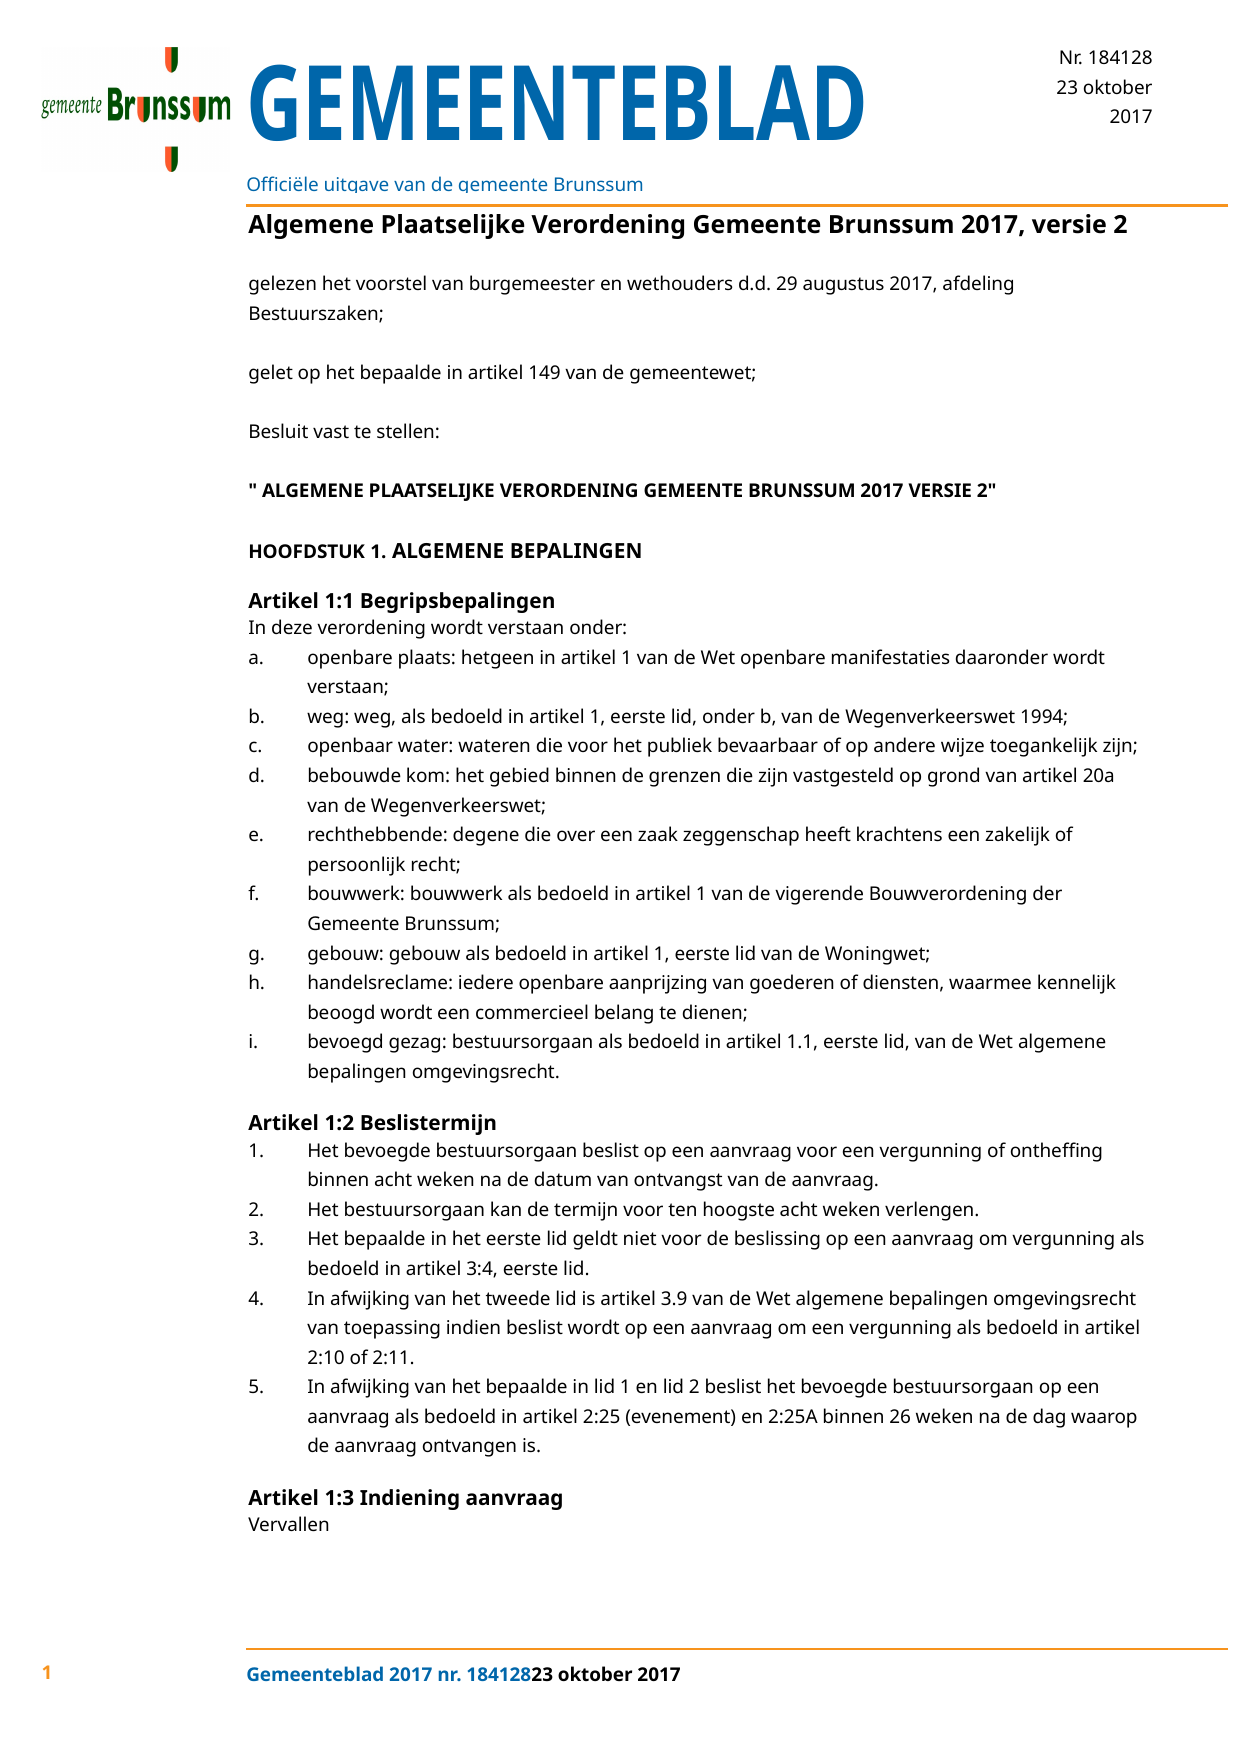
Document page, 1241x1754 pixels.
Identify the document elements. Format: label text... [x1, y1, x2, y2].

text Artikel 1:1 Begripsbepalingen [248, 586, 1152, 614]
list gebouw: gebouw als bedoeld in artikel 1, eerste lid van de Woningwet; [248, 940, 1152, 965]
picture [41, 47, 231, 172]
text " ALGEMENE PLAATSELIJKE VERORDENING GEMEENTE BRUNSSUM 2017 VERSIE 2" [248, 477, 1152, 503]
text Algemene Plaatselijke Verordening Gemeente Brunssum 2017, versie 2 [248, 207, 1152, 241]
list In afwijking van het bepaalde in lid 1 en lid 2 beslist het bevoegde bestuursorgaan op een aanvraag als bedoeld in artikel 2:25 (evenement) en 2:25A binnen 26 weken na de dag waarop de aanvraag ontvangen is. [248, 1373, 1152, 1458]
list openbaar water: wateren die voor het publiek bevaarbaar of op andere wijze toegankelijk zijn; [248, 733, 1152, 758]
list Het bevoegde bestuursorgaan beslist op een aanvraag voor een vergunning of ontheffing binnen acht weken na de datum van ontvangst van de aanvraag. [248, 1137, 1152, 1192]
text In deze verordening wordt verstaan onder: [248, 614, 1152, 640]
list rechthebbende: degene die over een zaak zeggenschap heeft krachtens een zakelijk of persoonlijk recht; [248, 821, 1152, 877]
text Artikel 1:3 Indiening aanvraag [248, 1483, 1152, 1512]
list bebouwde kom: het gebied binnen de grenzen die zijn vastgesteld op grond van artikel 20a van de Wegenverkeerswet; [248, 762, 1152, 817]
list bevoegd gezag: bestuursorgaan als bedoeld in artikel 1.1, eerste lid, van de Wet algemene bepalingen omgevingsrecht. [248, 1028, 1152, 1084]
text Artikel 1:2 Beslistermijn [248, 1108, 1152, 1137]
list Het bestuursorgaan kan de termijn voor ten hoogste acht weken verlengen. [248, 1196, 1152, 1222]
list In afwijking van het tweede lid is artikel 3.9 van de Wet algemene bepalingen omgevingsrecht van toepassing indien beslist wordt op een aanvraag om een vergunning als bedoeld in artikel 2:10 of 2:11. [248, 1285, 1152, 1370]
list Het bepaalde in het eerste lid geldt niet voor de beslissing op een aanvraag om vergunning als bedoeld in artikel 3:4, eerste lid. [248, 1226, 1152, 1281]
text HOOFDSTUK 1. ALGEMENE BEPALINGEN [248, 537, 1152, 565]
list bouwwerk: bouwwerk als bedoeld in artikel 1 van de vigerende Bouwverordening der Gemeente Brunssum; [248, 881, 1152, 936]
list handelsreclame: iedere openbare aanprijzing van goederen of diensten, waarmee kennelijk beoogd wordt een commercieel belang te dienen; [248, 969, 1152, 1024]
list weg: weg, als bedoeld in artikel 1, eerste lid, onder b, van de Wegenverkeerswet 1994; [248, 703, 1152, 729]
text Vervallen [248, 1512, 1152, 1537]
text gelezen het voorstel van burgemeester en wethouders d.d. 29 augustus 2017, afdeling Bestuurszaken; [248, 270, 1152, 326]
text gelet op het bepaalde in artikel 149 van de gemeentewet; [248, 359, 1152, 385]
list openbare plaats: hetgeen in artikel 1 van de Wet openbare manifestaties daaronder wordt verstaan; [248, 644, 1152, 699]
text Besluit vast te stellen: [248, 418, 1152, 444]
